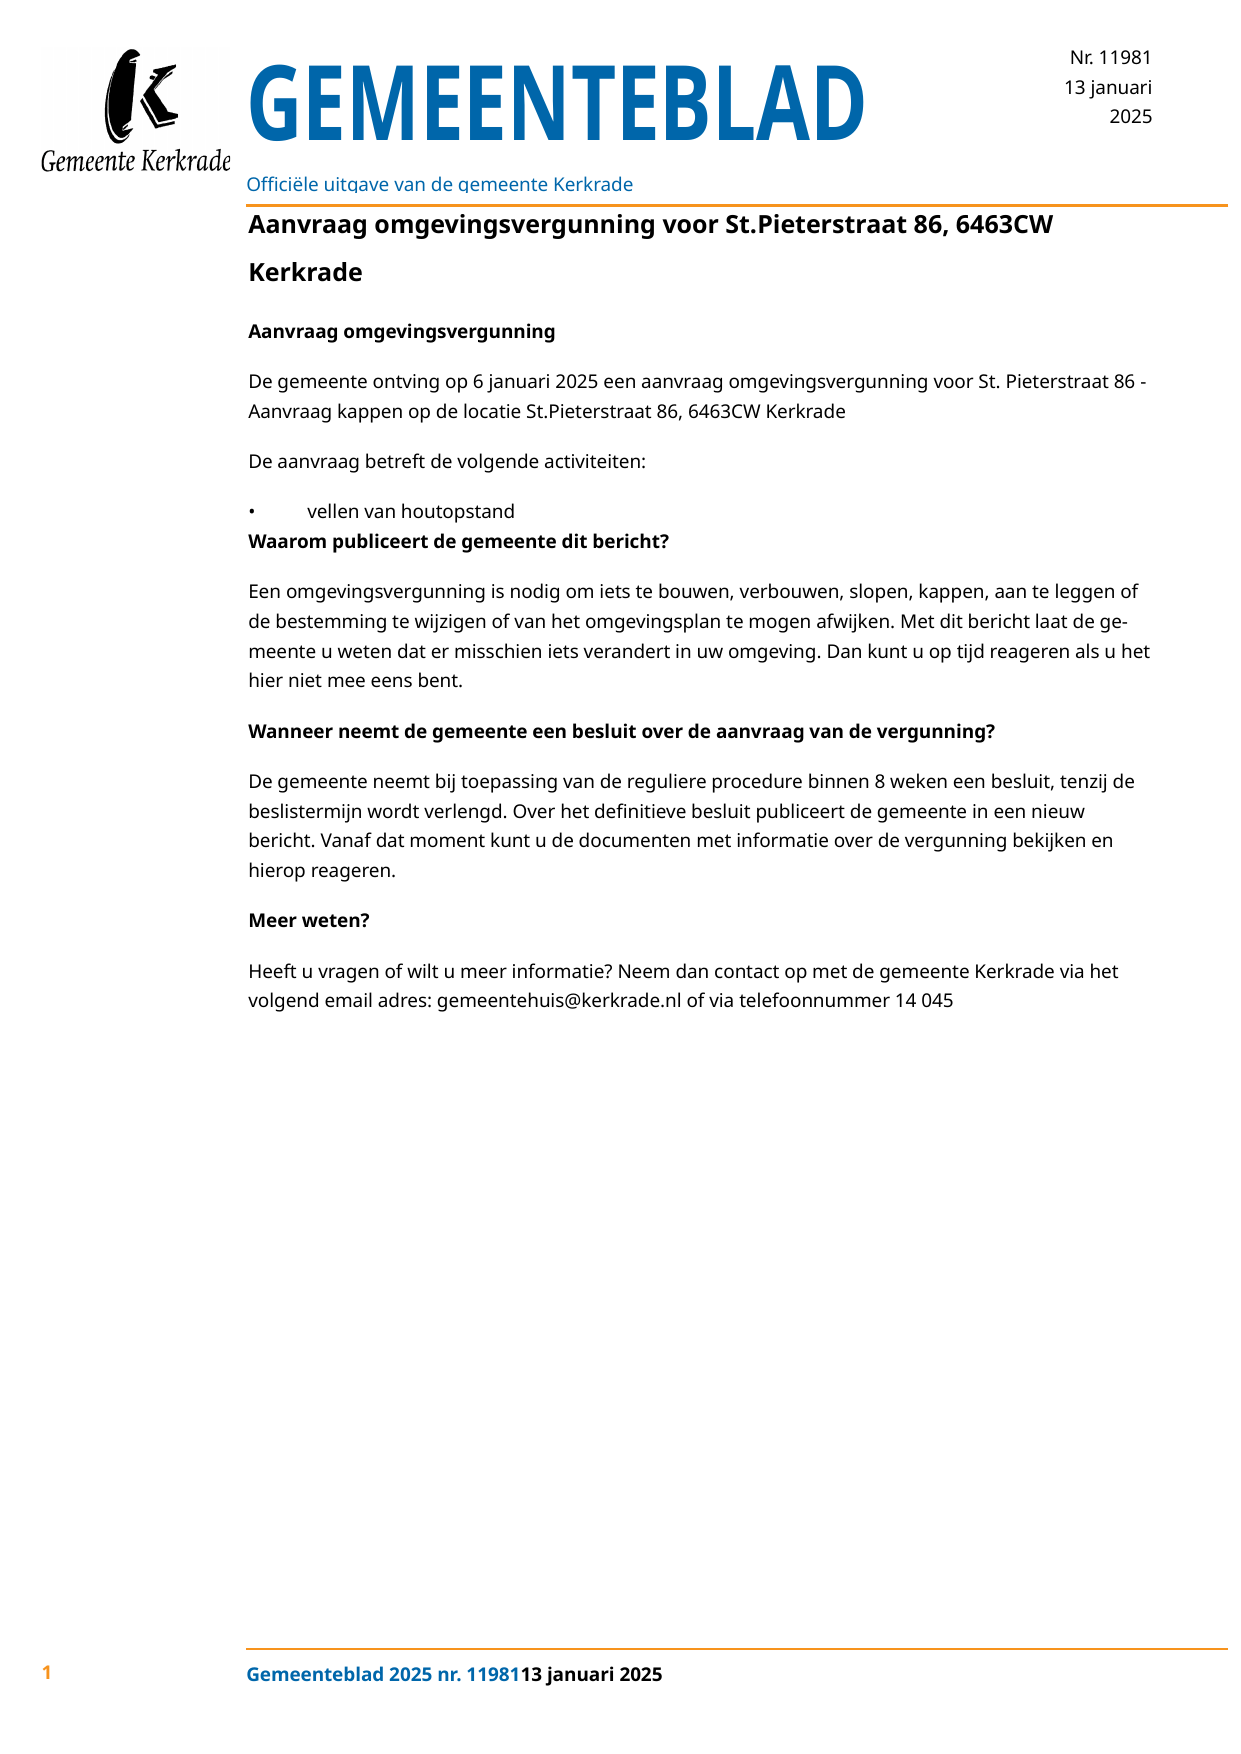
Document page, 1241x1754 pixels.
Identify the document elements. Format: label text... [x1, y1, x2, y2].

text Waarom publiceert de gemeente dit bericht? [248, 528, 1152, 554]
text Aanvraag omgevingsvergunning voor St.Pieterstraat 86, 6463CW Kerkrade [248, 207, 1152, 288]
text Meer weten? [248, 907, 1152, 933]
list vellen van houtopstand [248, 499, 1152, 524]
text Aanvraag omgevingsvergunning [248, 318, 1152, 344]
text Wanneer neemt de gemeente een besluit over de aanvraag van de vergunning? [248, 718, 1152, 744]
text Heeft u vragen of wilt u meer informatie? Neem dan contact op met de gemeente Kerkrade via het volgend email adres: gemeentehuis@kerkrade.nl of via telefoonnummer 14 045 [248, 958, 1152, 1013]
text Een omgevingsvergunning is nodig om iets te bouwen, verbouwen, slopen, kappen, aan te leggen of de bestemming te wijzigen of van het omgevingsplan te mogen afwijken. Met dit bericht laat de ge- meente u weten dat er misschien iets verandert in uw omgeving. Dan kunt u op tijd reageren als u het hier niet mee eens bent. [248, 579, 1152, 693]
text De gemeente neemt bij toepassing van de reguliere procedure binnen 8 weken een besluit, tenzij de beslistermijn wordt verlengd. Over het definitieve besluit publiceert de gemeente in een nieuw bericht. Vanaf dat moment kunt u de documenten met informatie over de vergunning bekijken en hierop reageren. [248, 768, 1152, 883]
text De aanvraag betreft de volgende activiteiten: [248, 448, 1152, 474]
text De gemeente ontving op 6 januari 2025 een aanvraag omgevingsvergunning voor St. Pieterstraat 86 - Aanvraag kappen op de locatie St.Pieterstraat 86, 6463CW Kerkrade [248, 368, 1152, 424]
picture [41, 47, 231, 172]
